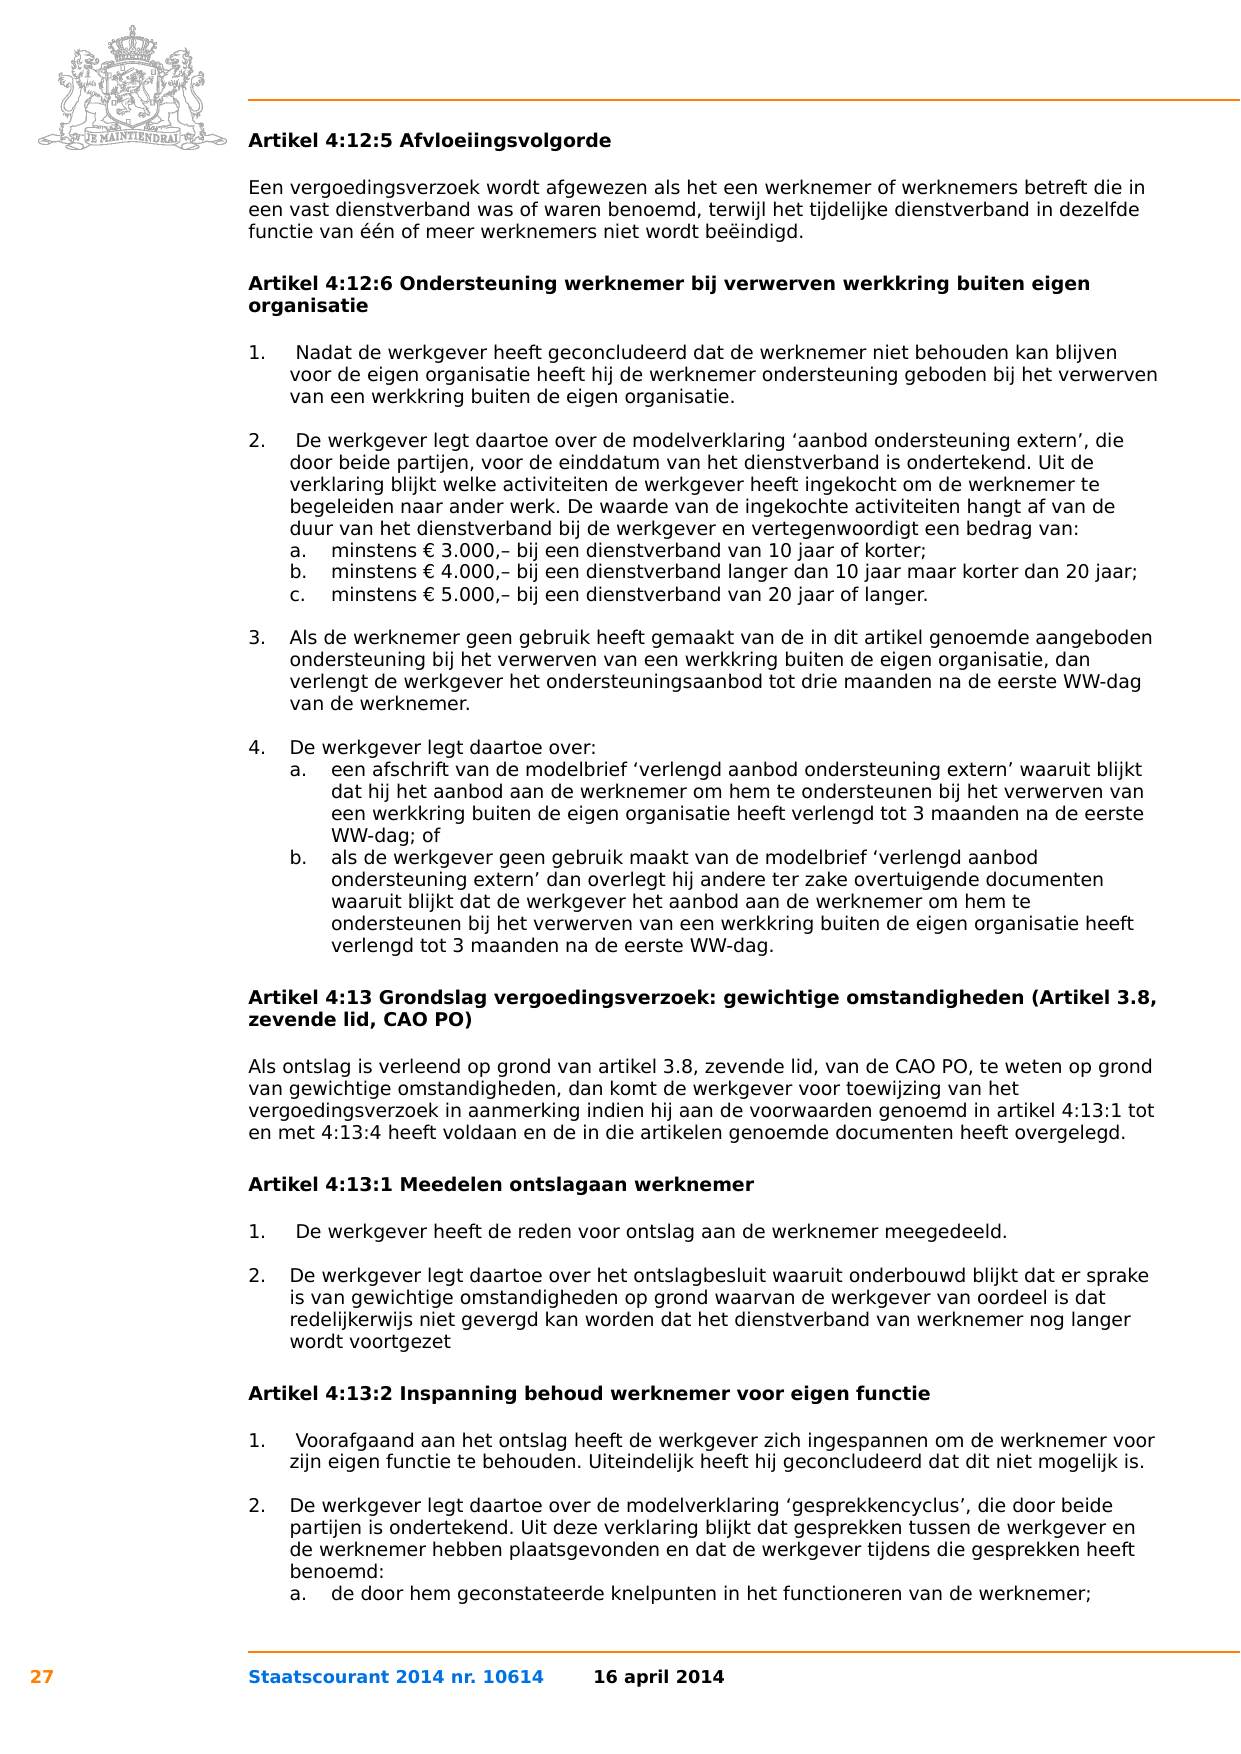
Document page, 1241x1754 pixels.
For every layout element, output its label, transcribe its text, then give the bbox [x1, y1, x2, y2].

text 1. De werkgever heeft de reden voor ontslag aan de werknemer meegedeeld. [248, 1221, 1163, 1243]
subtitle Artikel 4:12:5 Afvloeiingsvolgorde [248, 130, 1163, 152]
text 2. De werkgever legt daartoe over het ontslagbesluit waaruit onderbouwd blijkt dat er sprake is van gewichtige omstandigheden op grond waarvan de werkgever van oordeel is dat redelijkerwijs niet gevergd kan worden dat het dienstverband van werknemer nog langer wordt voortgezet [248, 1264, 1163, 1352]
text Als ontslag is verleend op grond van artikel 3.8, zevende lid, van de CAO PO, te weten op grond van gewichtige omstandigheden, dan komt de werkgever voor toewijzing van het vergoedingsverzoek in aanmerking indien hij aan de voorwaarden genoemd in artikel 4:13:1 tot en met 4:13:4 heeft voldaan en de in die artikelen genoemde documenten heeft overgelegd. [248, 1056, 1163, 1144]
text c. minstens € 5.000,– bij een dienstverband van 20 jaar of langer. [289, 583, 1163, 605]
text b. minstens € 4.000,– bij een dienstverband langer dan 10 jaar maar korter dan 20 jaar; [289, 561, 1163, 583]
text 2. De werkgever legt daartoe over de modelverklaring ‘gesprekkencyclus’, die door beide partijen is ondertekend. Uit deze verklaring blijkt dat gesprekken tussen de werkgever en de werknemer hebben plaatsgevonden en dat de werkgever tijdens die gesprekken heeft benoemd: [248, 1495, 1163, 1583]
text b. als de werkgever geen gebruik maakt van de modelbrief ‘verlengd aanbod ondersteuning extern’ dan overlegt hij andere ter zake overtuigende documenten waaruit blijkt dat de werkgever het aanbod aan de werknemer om hem te ondersteunen bij het verwerven van een werkkring buiten de eigen organisatie heeft verlengd tot 3 maanden na de eerste WW-dag. [289, 847, 1163, 957]
subtitle Artikel 4:13 Grondslag vergoedingsverzoek: gewichtige omstandigheden (Artikel 3.8, zevende lid, CAO PO) [248, 987, 1163, 1031]
picture [38, 25, 227, 150]
text 1. Voorafgaand aan het ontslag heeft de werkgever zich ingespannen om de werknemer voor zijn eigen functie te behouden. Uiteindelijk heeft hij geconcludeerd dat dit niet mogelijk is. [248, 1429, 1163, 1473]
text a. de door hem geconstateerde knelpunten in het functioneren van de werknemer; [289, 1583, 1163, 1605]
text a. een afschrift van de modelbrief ‘verlengd aanbod ondersteuning extern’ waaruit blijkt dat hij het aanbod aan de werknemer om hem te ondersteunen bij het verwerven van een werkkring buiten de eigen organisatie heeft verlengd tot 3 maanden na de eerste WW-dag; of [289, 759, 1163, 847]
subtitle Artikel 4:12:6 Ondersteuning werknemer bij verwerven werkkring buiten eigen organisatie [248, 273, 1163, 317]
text 4. De werkgever legt daartoe over: [248, 737, 1163, 759]
text 2. De werkgever legt daartoe over de modelverklaring ‘aanbod ondersteuning extern’, die door beide partijen, voor de einddatum van het dienstverband is ondertekend. Uit de verklaring blijkt welke activiteiten de werkgever heeft ingekocht om de werknemer te begeleiden naar ander werk. De waarde van de ingekochte activiteiten hangt af van de duur van het dienstverband bij de werkgever en vertegenwoordigt een bedrag van: [248, 429, 1163, 539]
text 3. Als de werknemer geen gebruik heeft gemaakt van de in dit artikel genoemde aangeboden ondersteuning bij het verwerven van een werkkring buiten de eigen organisatie, dan verlengt de werkgever het ondersteuningsaanbod tot drie maanden na de eerste WW-dag van de werknemer. [248, 627, 1163, 715]
text Een vergoedingsverzoek wordt afgewezen als het een werknemer of werknemers betreft die in een vast dienstverband was of waren benoemd, terwijl het tijdelijke dienstverband in dezelfde functie van één of meer werknemers niet wordt beëindigd. [248, 177, 1163, 243]
subtitle Artikel 4:13:1 Meedelen ontslagaan werknemer [248, 1174, 1163, 1196]
text a. minstens € 3.000,– bij een dienstverband van 10 jaar of korter; [289, 539, 1163, 561]
text 1. Nadat de werkgever heeft geconcludeerd dat de werknemer niet behouden kan blijven voor de eigen organisatie heeft hij de werknemer ondersteuning geboden bij het verwerven van een werkkring buiten de eigen organisatie. [248, 342, 1163, 408]
subtitle Artikel 4:13:2 Inspanning behoud werknemer voor eigen functie [248, 1382, 1163, 1404]
